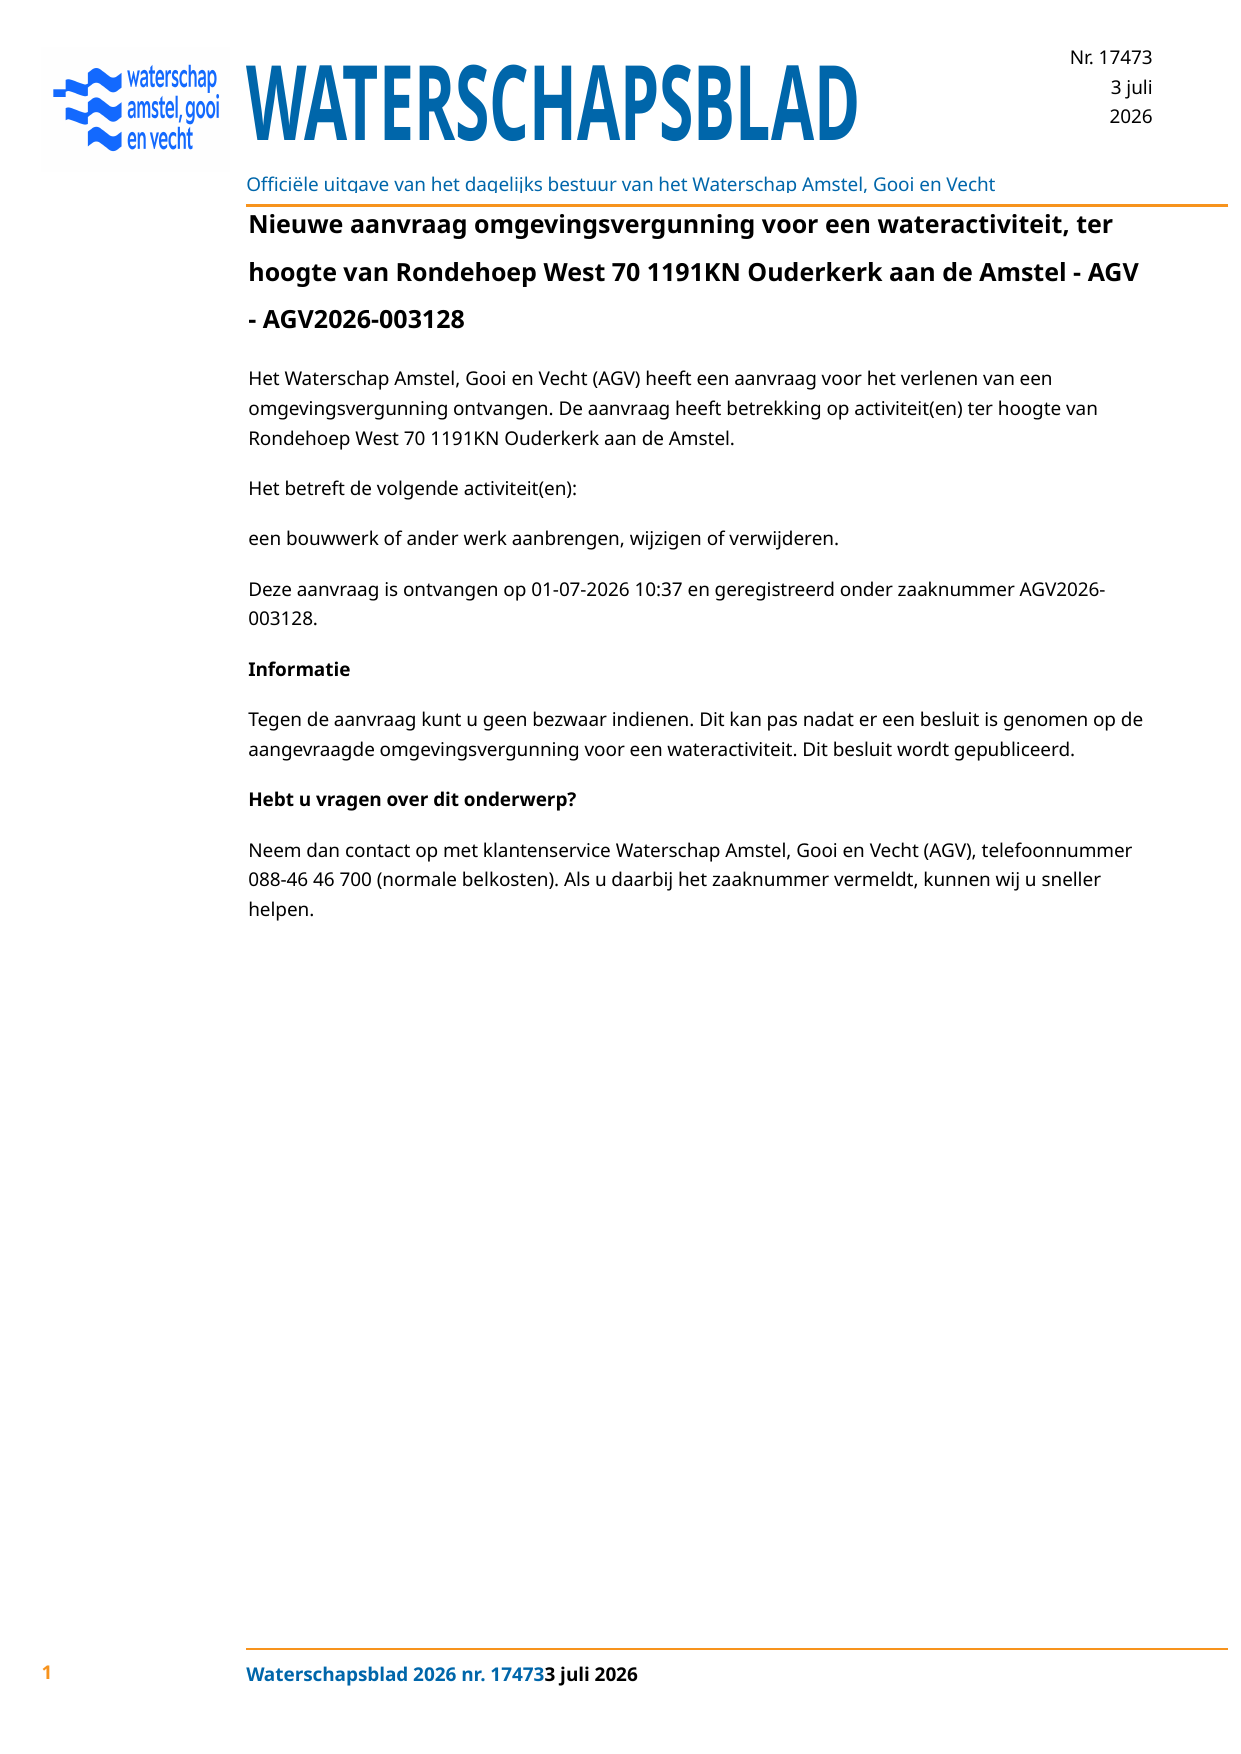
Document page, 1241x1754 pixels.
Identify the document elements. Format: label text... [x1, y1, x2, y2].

text Tegen de aanvraag kunt u geen bezwaar indienen. Dit kan pas nadat er een besluit is genomen op de aangevraagde omgevingsvergunning voor een wateractiviteit. Dit besluit wordt gepubliceerd. [248, 706, 1152, 762]
text een bouwwerk of ander werk aanbrengen, wijzigen of verwijderen. [248, 526, 1152, 551]
text Hebt u vragen over dit onderwerp? [248, 786, 1152, 812]
text Het Waterschap Amstel, Gooi en Vecht (AGV) heeft een aanvraag voor het verlenen van een omgevingsvergunning ontvangen. De aanvraag heeft betrekking op activiteit(en) ter hoogte van Rondehoep West 70 1191KN Ouderkerk aan de Amstel. [248, 366, 1152, 450]
text Het betreft de volgende activiteit(en): [248, 475, 1152, 501]
text Neem dan contact op met klantenservice Waterschap Amstel, Gooi en Vecht (AGV), telefoonnummer 088-46 46 700 (normale belkosten). Als u daarbij het zaaknummer vermeldt, kunnen wij u sneller helpen. [248, 837, 1152, 922]
text Nieuwe aanvraag omgevingsvergunning voor een wateractiviteit, ter hoogte van Rondehoep West 70 1191KN Ouderkerk aan de Amstel - AGV - AGV2026-003128 [248, 207, 1152, 336]
text Informatie [248, 656, 1152, 682]
text Deze aanvraag is ontvangen op 01-07-2026 10:37 en geregistreerd onder zaaknummer AGV2026-003128. [248, 576, 1152, 631]
picture [41, 47, 231, 172]
